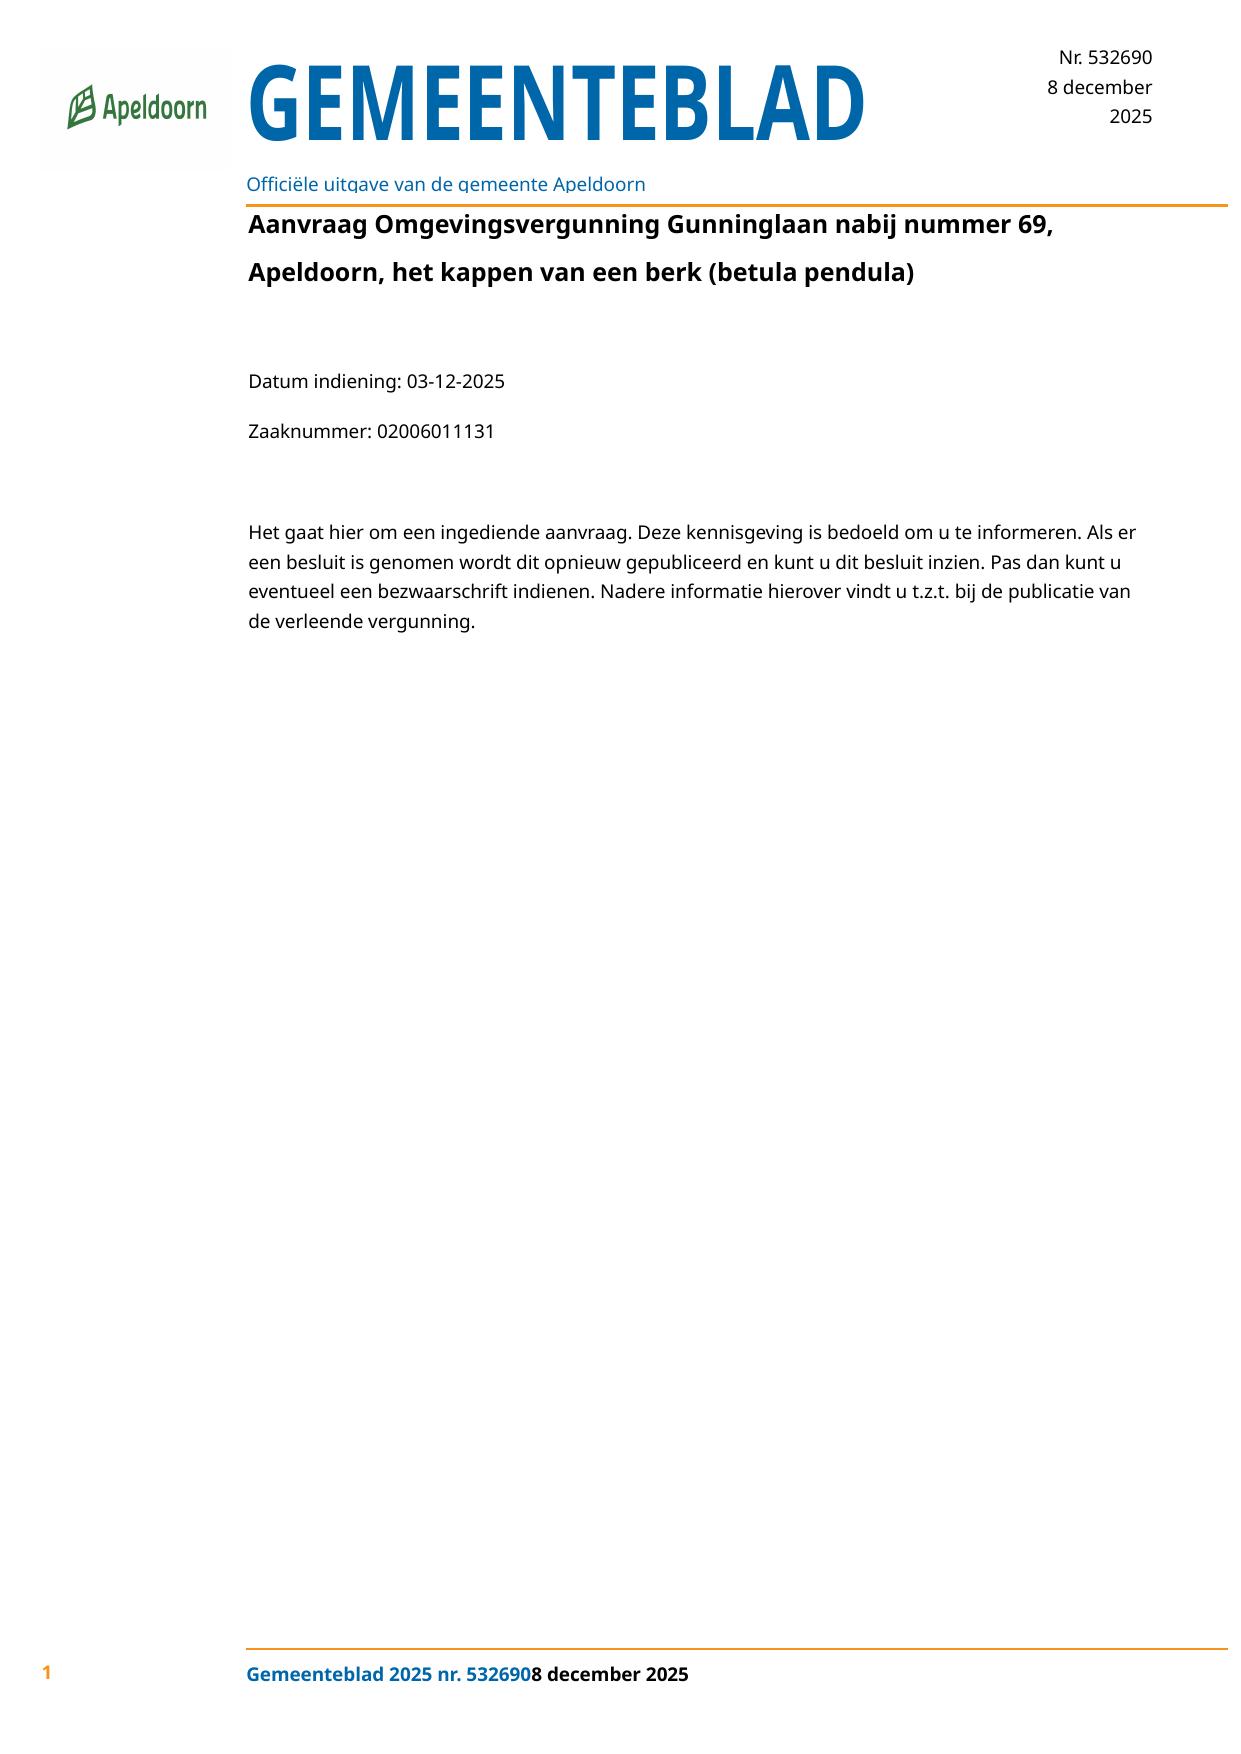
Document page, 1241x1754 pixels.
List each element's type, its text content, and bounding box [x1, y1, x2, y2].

text Aanvraag Omgevingsvergunning Gunninglaan nabij nummer 69, Apeldoorn, het kappen van een berk (betula pendula) [248, 207, 1152, 288]
picture [41, 47, 231, 172]
text Zaaknummer: 02006011131 [248, 419, 1152, 444]
text Datum indiening: 03-12-2025 [248, 368, 1152, 394]
text Het gaat hier om een ingediende aanvraag. Deze kennisgeving is bedoeld om u te informeren. Als er een besluit is genomen wordt dit opnieuw gepubliceerd en kunt u dit besluit inzien. Pas dan kunt u eventueel een bezwaarschrift indienen. Nadere informatie hierover vindt u t.z.t. bij de publicatie van de verleende vergunning. [248, 519, 1152, 634]
